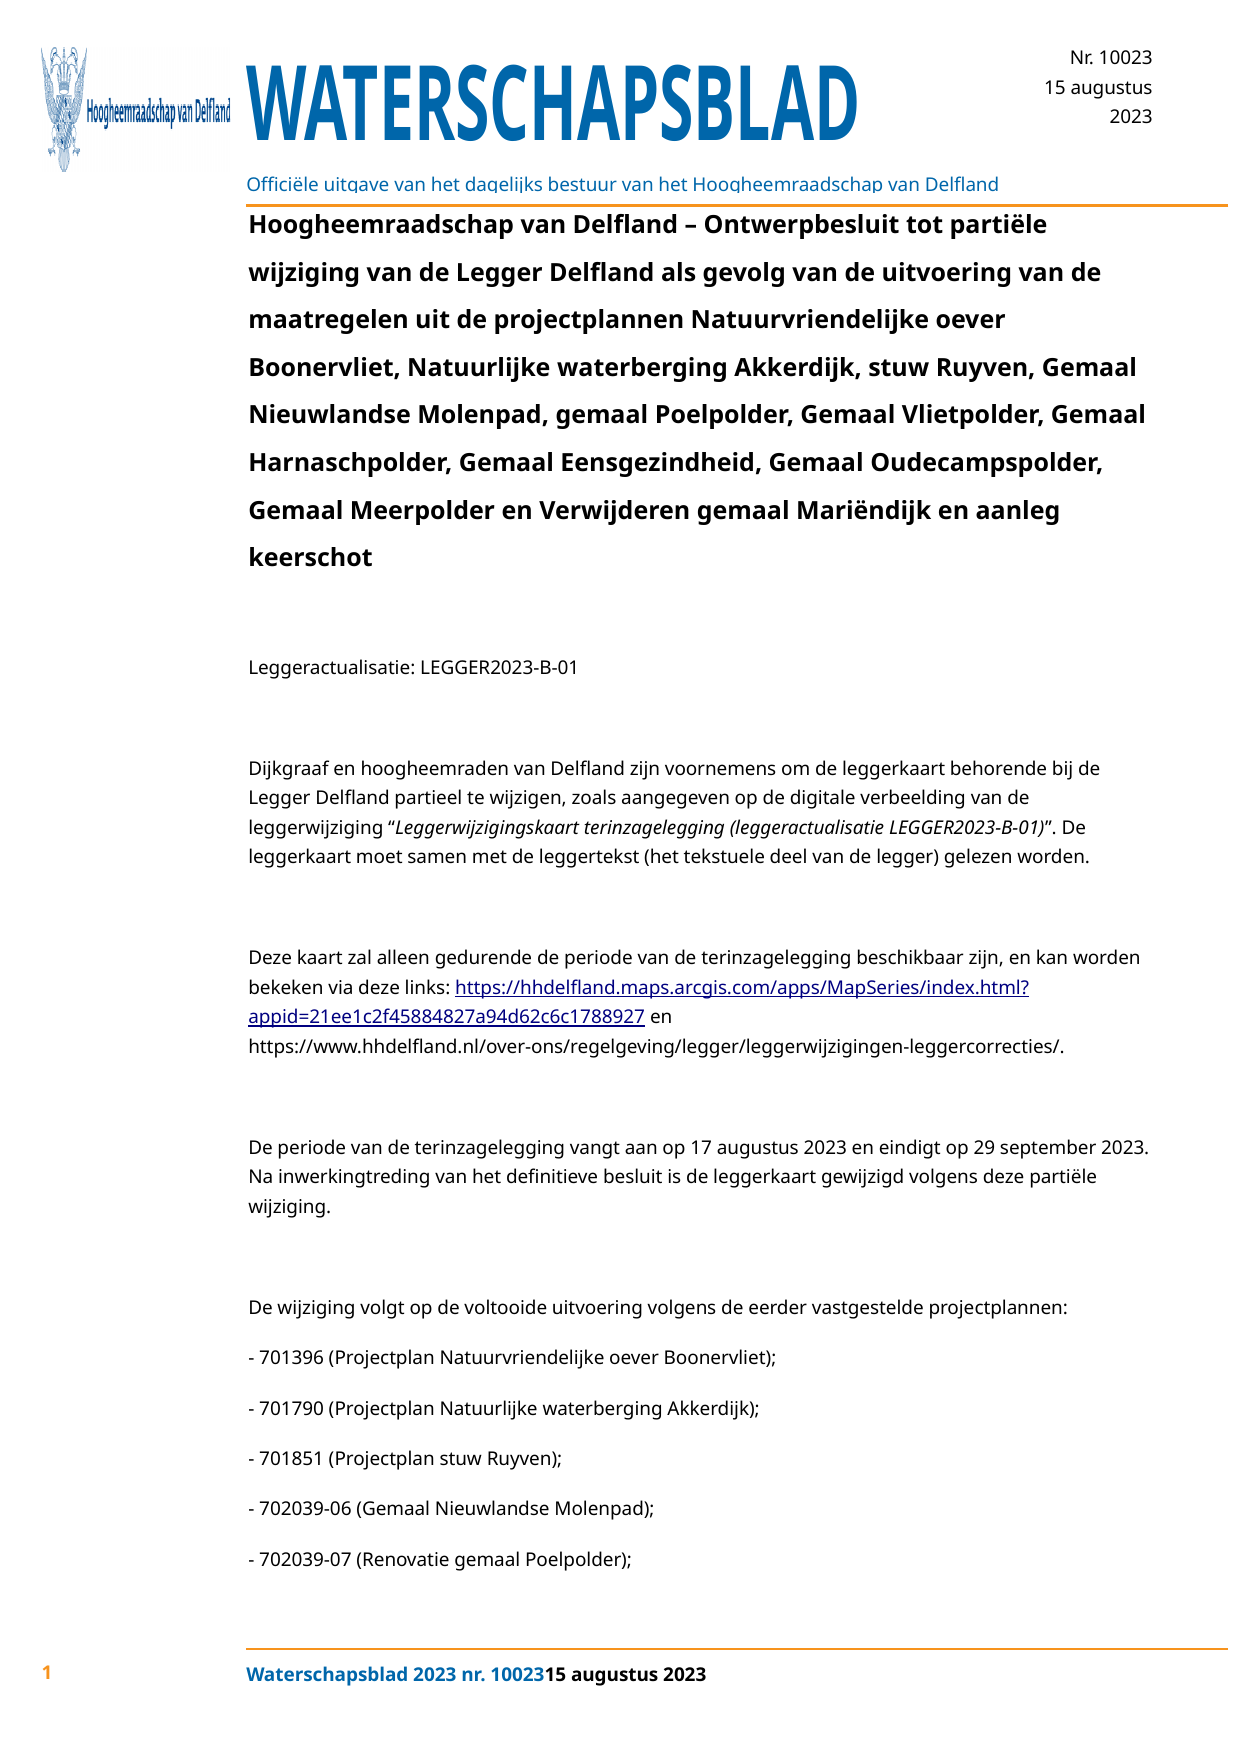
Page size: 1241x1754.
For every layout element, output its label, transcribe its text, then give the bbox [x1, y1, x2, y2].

text Leggeractualisatie: LEGGER2023-B-01 [248, 654, 1152, 680]
text Dijkgraaf en hoogheemraden van Delfland zijn voornemens om de leggerkaart behorende bij de Legger Delfland partieel te wijzigen, zoals aangegeven op de digitale verbeelding van de leggerwijziging “Leggerwijzigingskaart terinzagelegging (leggeractualisatie LEGGER2023-B-01)”. De leggerkaart moet samen met de leggertekst (het tekstuele deel van de legger) gelezen worden. [248, 755, 1152, 869]
text Hoogheemraadschap van Delfland – Ontwerpbesluit tot partiële wijziging van de Legger Delfland als gevolg van de uitvoering van de maatregelen uit de projectplannen Natuurvriendelijke oever Boonervliet, Natuurlijke waterberging Akkerdijk, stuw Ruyven, Gemaal Nieuwlandse Molenpad, gemaal Poelpolder, Gemaal Vlietpolder, Gemaal Harnaschpolder, Gemaal Eensgezindheid, Gemaal Oudecampspolder, Gemaal Meerpolder en Verwijderen gemaal Mariëndijk en aanleg keerschot [248, 207, 1152, 574]
text - 701851 (Projectplan stuw Ruyven); [248, 1445, 1152, 1471]
text Deze kaart zal alleen gedurende de periode van de terinzagelegging beschikbaar zijn, en kan worden bekeken via deze links: https://hhdelfland.maps.arcgis.com/apps/MapSeries/index.html?appid=21ee1c2f45884827a94d62c6c1788927 en https://www.hhdelfland.nl/over-ons/regelgeving/legger/leggerwijzigingen-leggercorrecties/. [248, 944, 1152, 1059]
text - 702039-07 (Renovatie gemaal Poelpolder); [248, 1546, 1152, 1572]
text - 702039-06 (Gemaal Nieuwlandse Molenpad); [248, 1496, 1152, 1521]
text De wijziging volgt op de voltooide uitvoering volgens de eerder vastgestelde projectplannen: [248, 1294, 1152, 1320]
text De periode van de terinzagelegging vangt aan op 17 augustus 2023 en eindigt op 29 september 2023. Na inwerkingtreding van het definitieve besluit is de leggerkaart gewijzigd volgens deze partiële wijziging. [248, 1134, 1152, 1219]
picture [41, 47, 231, 172]
text - 701790 (Projectplan Natuurlijke waterberging Akkerdijk); [248, 1395, 1152, 1421]
text - 701396 (Projectplan Natuurvriendelijke oever Boonervliet); [248, 1344, 1152, 1370]
